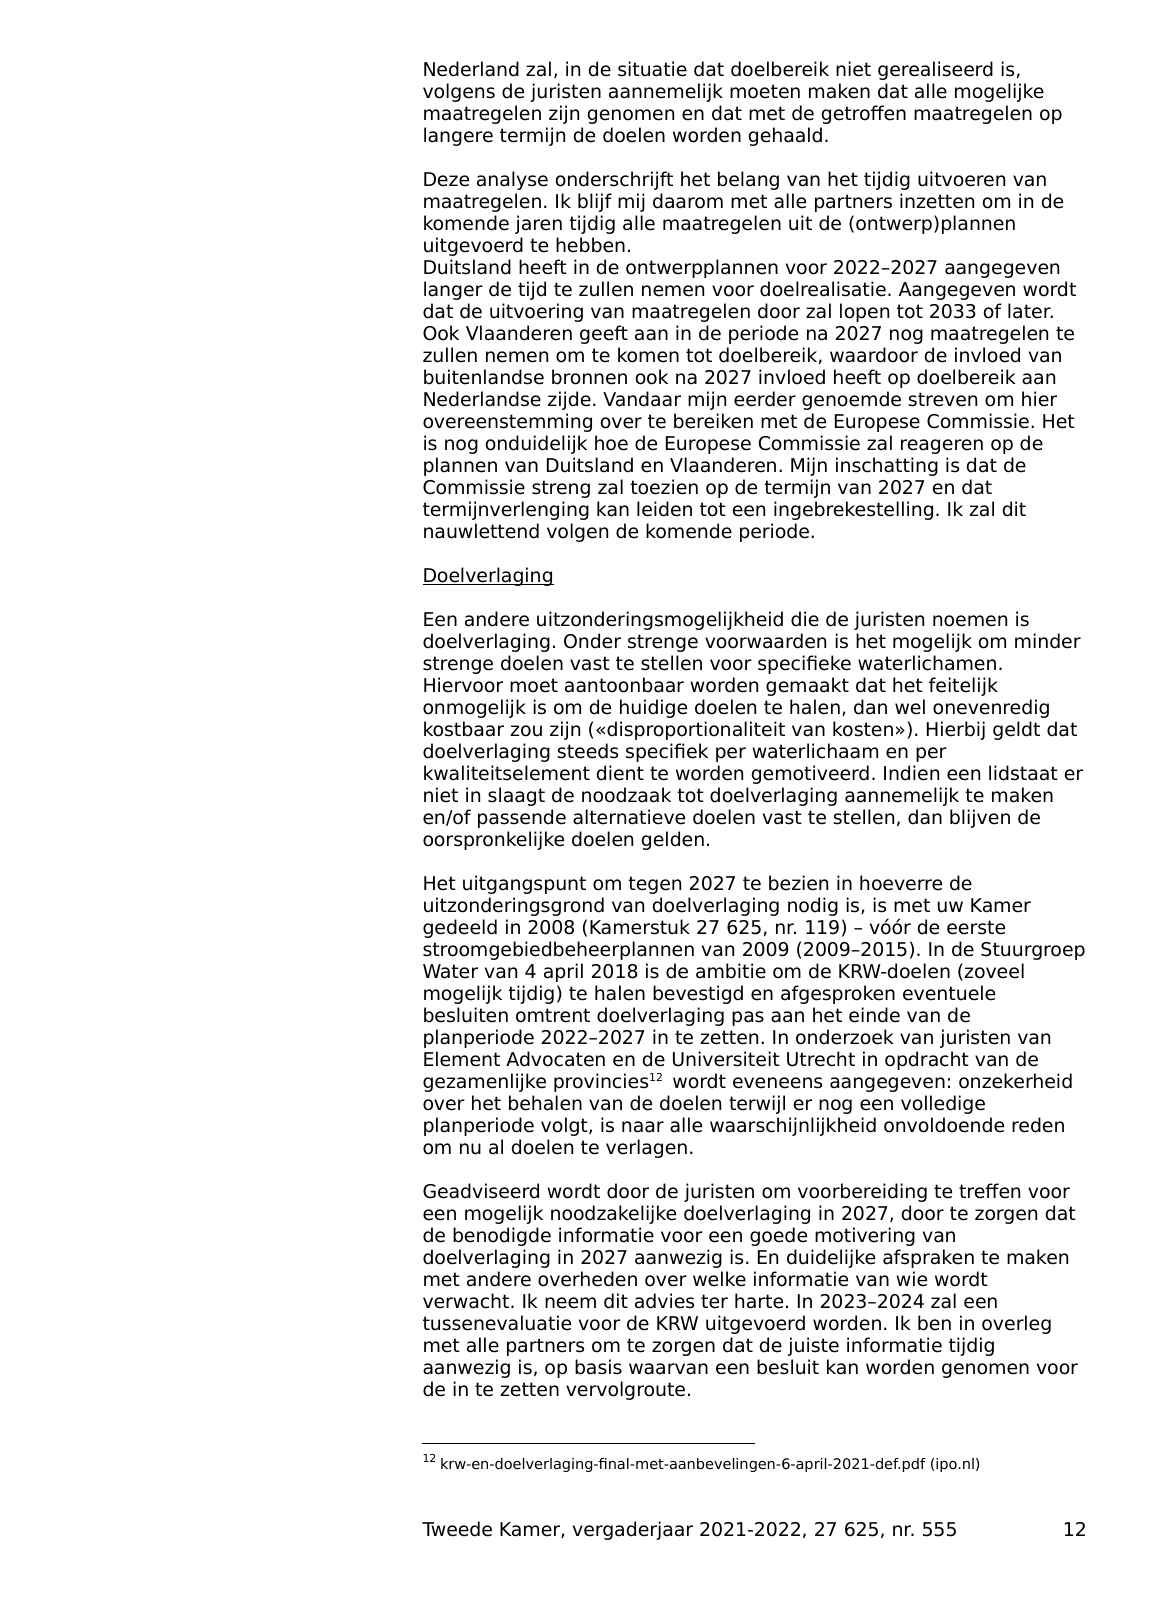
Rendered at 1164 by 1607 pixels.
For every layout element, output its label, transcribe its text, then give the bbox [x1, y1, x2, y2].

text Het uitgangspunt om tegen 2027 te bezien in hoeverre de uitzonderingsgrond van doelverlaging nodig is, is met uw Kamer gedeeld in 2008 (Kamerstuk 27 625, nr. 119) – vóór de eerste stroomgebiedbeheerplannen van 2009 (2009–2015). In de Stuurgroep Water van 4 april 2018 is de ambitie om de KRW-doelen (zoveel mogelijk tijdig) te halen bevestigd en afgesproken eventuele besluiten omtrent doelverlaging pas aan het einde van de planperiode 2022–2027 in te zetten. In onderzoek van juristen van Element Advocaten en de Universiteit Utrecht in opdracht van de gezamenlijke provincies wordt eveneens aangegeven: onzekerheid over het behalen van de doelen terwijl er nog een volledige planperiode volgt, is naar alle waarschijnlijkheid onvoldoende reden om nu al doelen te verlagen. [422, 873, 1087, 1159]
text Duitsland heeft in de ontwerpplannen voor 2022–2027 aangegeven langer de tijd te zullen nemen voor doelrealisatie. Aangegeven wordt dat de uitvoering van maatregelen door zal lopen tot 2033 of later. Ook Vlaanderen geeft aan in de periode na 2027 nog maatregelen te zullen nemen om te komen tot doelbereik, waardoor de invloed van buitenlandse bronnen ook na 2027 invloed heeft op doelbereik aan Nederlandse zijde. Vandaar mijn eerder genoemde streven om hier overeenstemming over te bereiken met de Europese Commissie. Het is nog onduidelijk hoe de Europese Commissie zal reageren op de plannen van Duitsland en Vlaanderen. Mijn inschatting is dat de Commissie streng zal toezien op de termijn van 2027 en dat termijnverlenging kan leiden tot een ingebrekestelling. Ik zal dit nauwlettend volgen de komende periode. [422, 257, 1087, 543]
subtitle Doelverlaging [422, 565, 1087, 587]
text krw-en-doelverlaging-final-met-aanbevelingen-6-april-2021-def.pdf (ipo.nl) [422, 1452, 1087, 1474]
text Een andere uitzonderingsmogelijkheid die de juristen noemen is doelverlaging. Onder strenge voorwaarden is het mogelijk om minder strenge doelen vast te stellen voor specifieke waterlichamen. Hiervoor moet aantoonbaar worden gemaakt dat het feitelijk onmogelijk is om de huidige doelen te halen, dan wel onevenredig kostbaar zou zijn («disproportionaliteit van kosten»). Hierbij geldt dat doelverlaging steeds specifiek per waterlichaam en per kwaliteitselement dient te worden gemotiveerd. Indien een lidstaat er niet in slaagt de noodzaak tot doelverlaging aannemelijk te maken en/of passende alternatieve doelen vast te stellen, dan blijven de oorspronkelijke doelen gelden. [422, 609, 1087, 851]
text Nederland zal, in de situatie dat doelbereik niet gerealiseerd is, volgens de juristen aannemelijk moeten maken dat alle mogelijke maatregelen zijn genomen en dat met de getroffen maatregelen op langere termijn de doelen worden gehaald. [422, 59, 1087, 147]
text Deze analyse onderschrijft het belang van het tijdig uitvoeren van maatregelen. Ik blijf mij daarom met alle partners inzetten om in de komende jaren tijdig alle maatregelen uit de (ontwerp)plannen uitgevoerd te hebben. [422, 169, 1087, 257]
text Geadviseerd wordt door de juristen om voorbereiding te treffen voor een mogelijk noodzakelijke doelverlaging in 2027, door te zorgen dat de benodigde informatie voor een goede motivering van doelverlaging in 2027 aanwezig is. En duidelijke afspraken te maken met andere overheden over welke informatie van wie wordt verwacht. Ik neem dit advies ter harte. In 2023–2024 zal een tussenevaluatie voor de KRW uitgevoerd worden. Ik ben in overleg met alle partners om te zorgen dat de juiste informatie tijdig aanwezig is, op basis waarvan een besluit kan worden genomen voor de in te zetten vervolgroute. [422, 1181, 1087, 1401]
